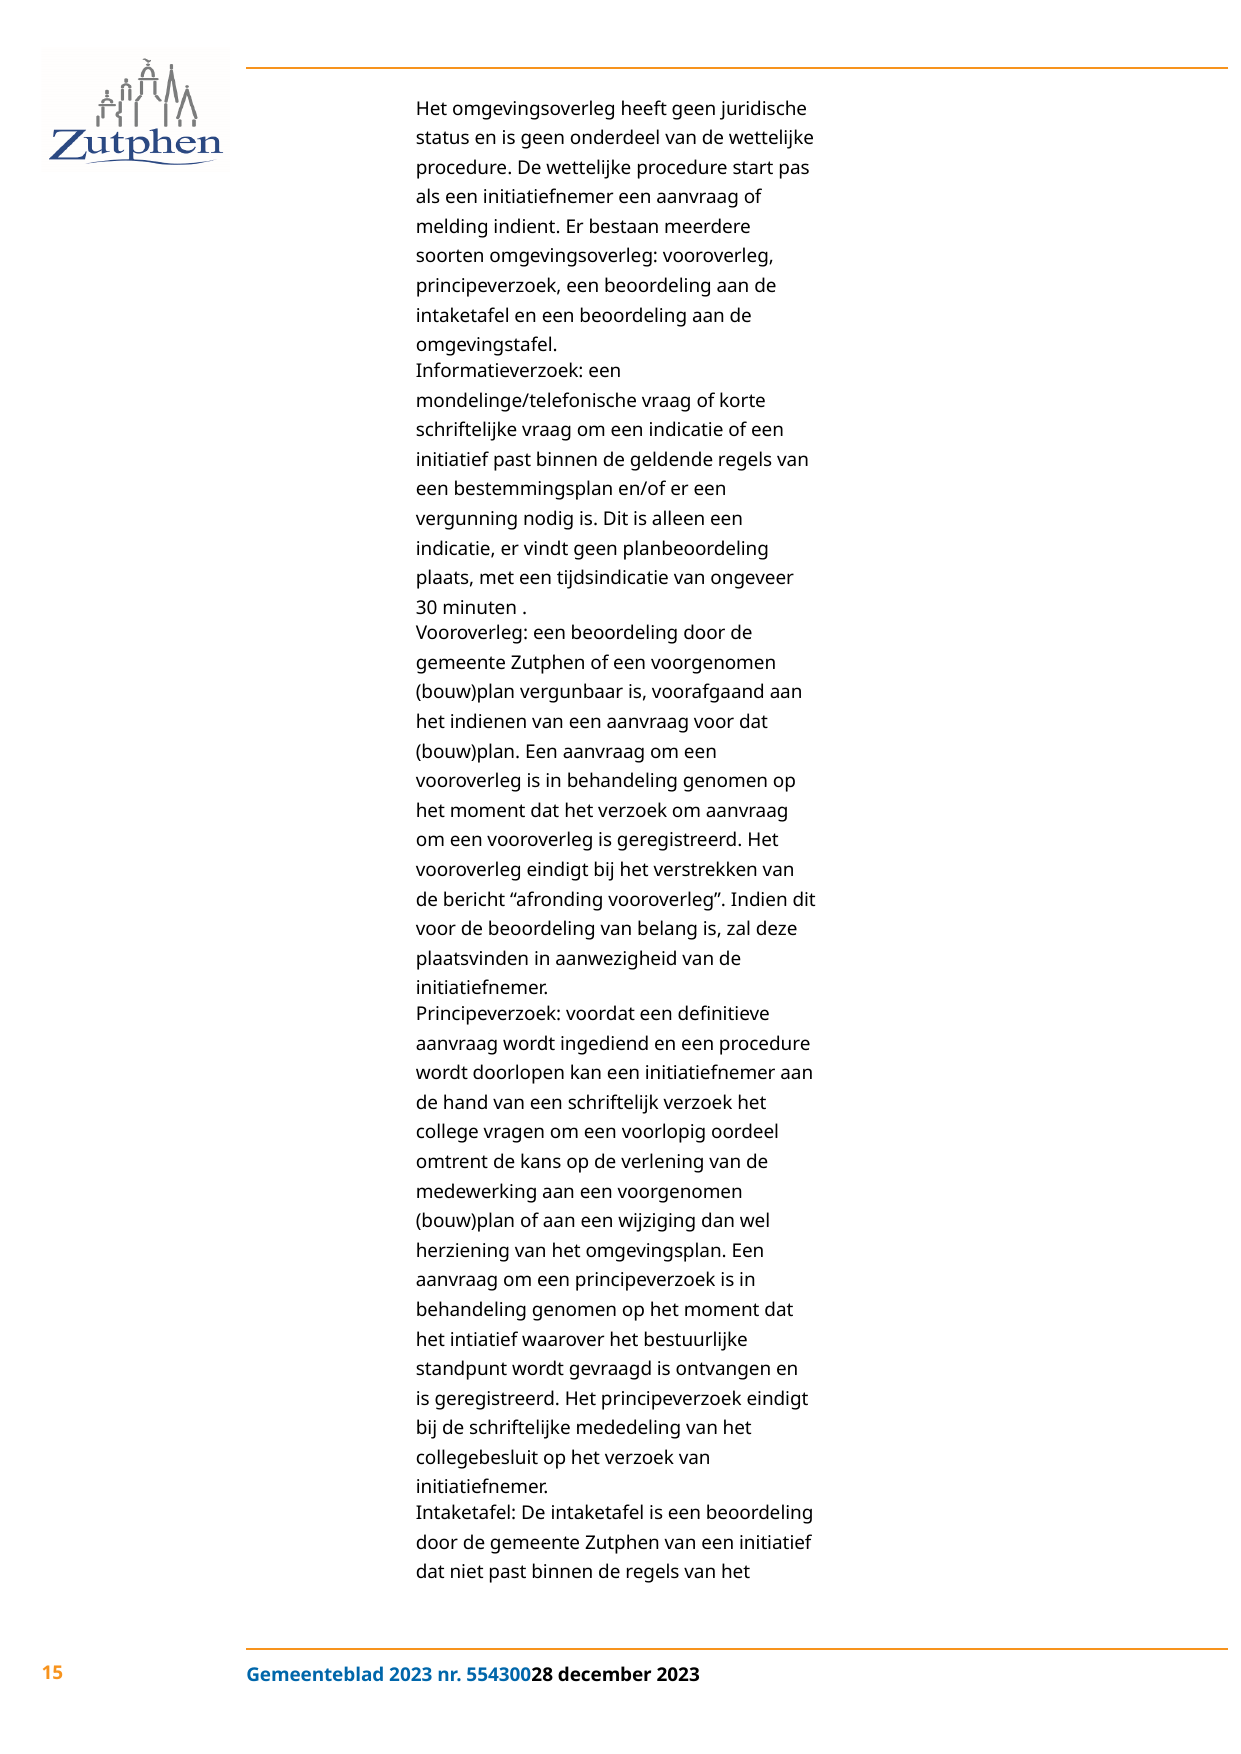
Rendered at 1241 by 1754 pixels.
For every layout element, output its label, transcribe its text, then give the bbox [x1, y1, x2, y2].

table_cell [816, 357, 984, 619]
picture [41, 47, 231, 172]
table_cell [816, 95, 984, 357]
table_cell [816, 1499, 984, 1584]
table_cell [816, 620, 984, 1000]
table_cell [984, 620, 1152, 1000]
table_cell [984, 95, 1152, 357]
table_cell [984, 357, 1152, 619]
table_cell Informatieverzoek: een mondelinge/telefonische vraag of korte schriftelijke vraag om een indicatie of een initiatief past binnen de geldende regels van een bestemmingsplan en/of er een vergunning nodig is. Dit is alleen een indicatie, er vindt geen planbeoordeling plaats, met een tijdsindicatie van ongeveer 30 minuten . [416, 357, 816, 619]
table_cell [248, 1000, 416, 1499]
table_cell Principeverzoek: voordat een definitieve aanvraag wordt ingediend en een procedure wordt doorlopen kan een initiatiefnemer aan de hand van een schriftelijk verzoek het college vragen om een voorlopig oordeel omtrent de kans op de verlening van de medewerking aan een voorgenomen (bouw)plan of aan een wijziging dan wel herziening van het omgevingsplan. Een aanvraag om een principeverzoek is in behandeling genomen op het moment dat het intiatief waarover het bestuurlijke standpunt wordt gevraagd is ontvangen en is geregistreerd. Het principeverzoek eindigt bij de schriftelijke mededeling van het collegebesluit op het verzoek van initiatiefnemer. [416, 1000, 816, 1499]
table_cell [248, 95, 416, 357]
table_cell Het omgevingsoverleg heeft geen juridische status en is geen onderdeel van de wettelijke procedure. De wettelijke procedure start pas als een initiatiefnemer een aanvraag of melding indient. Er bestaan meerdere soorten omgevingsoverleg: vooroverleg, principeverzoek, een beoordeling aan de intaketafel en een beoordeling aan de omgevingstafel. [416, 95, 816, 357]
table_cell Vooroverleg: een beoordeling door de gemeente Zutphen of een voorgenomen (bouw)plan vergunbaar is, voorafgaand aan het indienen van een aanvraag voor dat (bouw)plan. Een aanvraag om een vooroverleg is in behandeling genomen op het moment dat het verzoek om aanvraag om een vooroverleg is geregistreerd. Het vooroverleg eindigt bij het verstrekken van de bericht “afronding vooroverleg”. Indien dit voor de beoordeling van belang is, zal deze plaatsvinden in aanwezigheid van de initiatiefnemer. [416, 620, 816, 1000]
table_cell [984, 1000, 1152, 1499]
table_cell [984, 1499, 1152, 1584]
table_cell [248, 357, 416, 619]
table_cell [248, 620, 416, 1000]
table_cell [248, 1499, 416, 1584]
table_cell [816, 1000, 984, 1499]
table_cell Intaketafel: De intaketafel is een beoordeling door de gemeente Zutphen van een initiatief dat niet past binnen de regels van het [416, 1499, 816, 1584]
